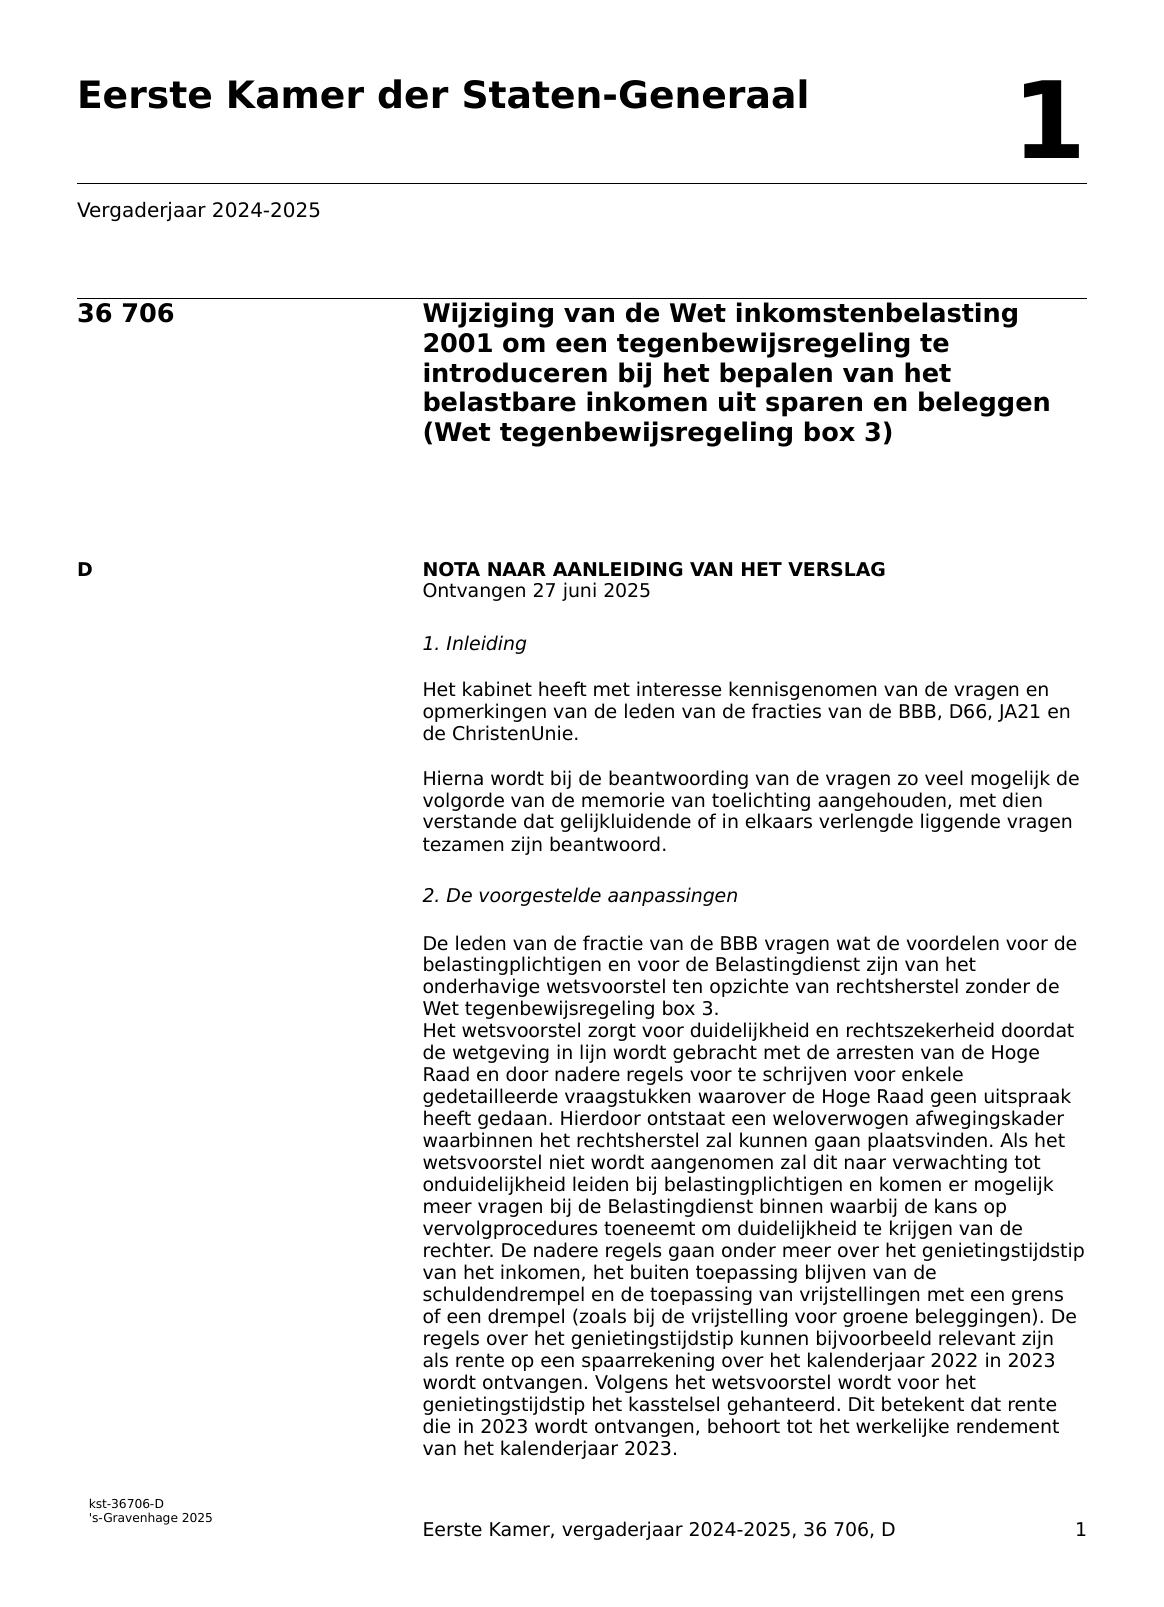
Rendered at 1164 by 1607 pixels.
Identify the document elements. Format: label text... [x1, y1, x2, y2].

text Hierna wordt bij de beantwoording van de vragen zo veel mogelijk de volgorde van de memorie van toelichting aangehouden, met dien verstande dat gelijkluidende of in elkaars verlengde liggende vragen tezamen zijn beantwoord. [422, 767, 1087, 855]
subtitle 1. Inleiding [422, 632, 1087, 654]
subtitle 2. De voorgestelde aanpassingen [422, 885, 1087, 907]
subtitle D NOTA NAAR AANLEIDING VAN HET VERSLAG [77, 558, 1087, 580]
text 's-Gravenhage 2025 [88, 1511, 323, 1525]
table_cell Vergaderjaar 2024-2025 [77, 184, 1087, 298]
text kst-36706-D [88, 1497, 323, 1511]
table_header Eerste Kamer der Staten-Generaal [77, 59, 886, 183]
text De leden van de fractie van de BBB vragen wat de voordelen voor de belastingplichtigen en voor de Belastingdienst zijn van het onderhavige wetsvoorstel ten opzichte van rechtsherstel zonder de Wet tegenbewijsregeling box 3. [422, 932, 1087, 1020]
subtitle 36 706 Wijziging van de Wet inkomstenbelasting 2001 om een tegenbewijsregeling te introduceren bij het bepalen van het belastbare inkomen uit sparen en beleggen (Wet tegenbewijsregeling box 3) [77, 299, 1087, 447]
text Het wetsvoorstel zorgt voor duidelijkheid en rechtszekerheid doordat de wetgeving in lijn wordt gebracht met de arresten van de Hoge Raad en door nadere regels voor te schrijven voor enkele gedetailleerde vraagstukken waarover de Hoge Raad geen uitspraak heeft gedaan. Hierdoor ontstaat een weloverwogen afwegingskader waarbinnen het rechtsherstel zal kunnen gaan plaatsvinden. Als het wetsvoorstel niet wordt aangenomen zal dit naar verwachting tot onduidelijkheid leiden bij belastingplichtigen en komen er mogelijk meer vragen bij de Belastingdienst binnen waarbij de kans op vervolgprocedures toeneemt om duidelijkheid te krijgen van de rechter. De nadere regels gaan onder meer over het genietingstijdstip van het inkomen, het buiten toepassing blijven van de schuldendrempel en de toepassing van vrijstellingen met een grens of een drempel (zoals bij de vrijstelling voor groene beleggingen). De regels over het genietingstijdstip kunnen bijvoorbeeld relevant zijn als rente op een spaarrekening over het kalenderjaar 2022 in 2023 wordt ontvangen. Volgens het wetsvoorstel wordt voor het genietingstijdstip het kasstelsel gehanteerd. Dit betekent dat rente die in 2023 wordt ontvangen, behoort tot het werkelijke rendement van het kalenderjaar 2023. [422, 1020, 1087, 1460]
table_header 1 [886, 59, 1087, 183]
text Ontvangen 27 juni 2025 [422, 580, 1087, 602]
text Het kabinet heeft met interesse kennisgenomen van de vragen en opmerkingen van de leden van de fracties van de BBB, D66, JA21 en de ChristenUnie. [422, 679, 1087, 745]
